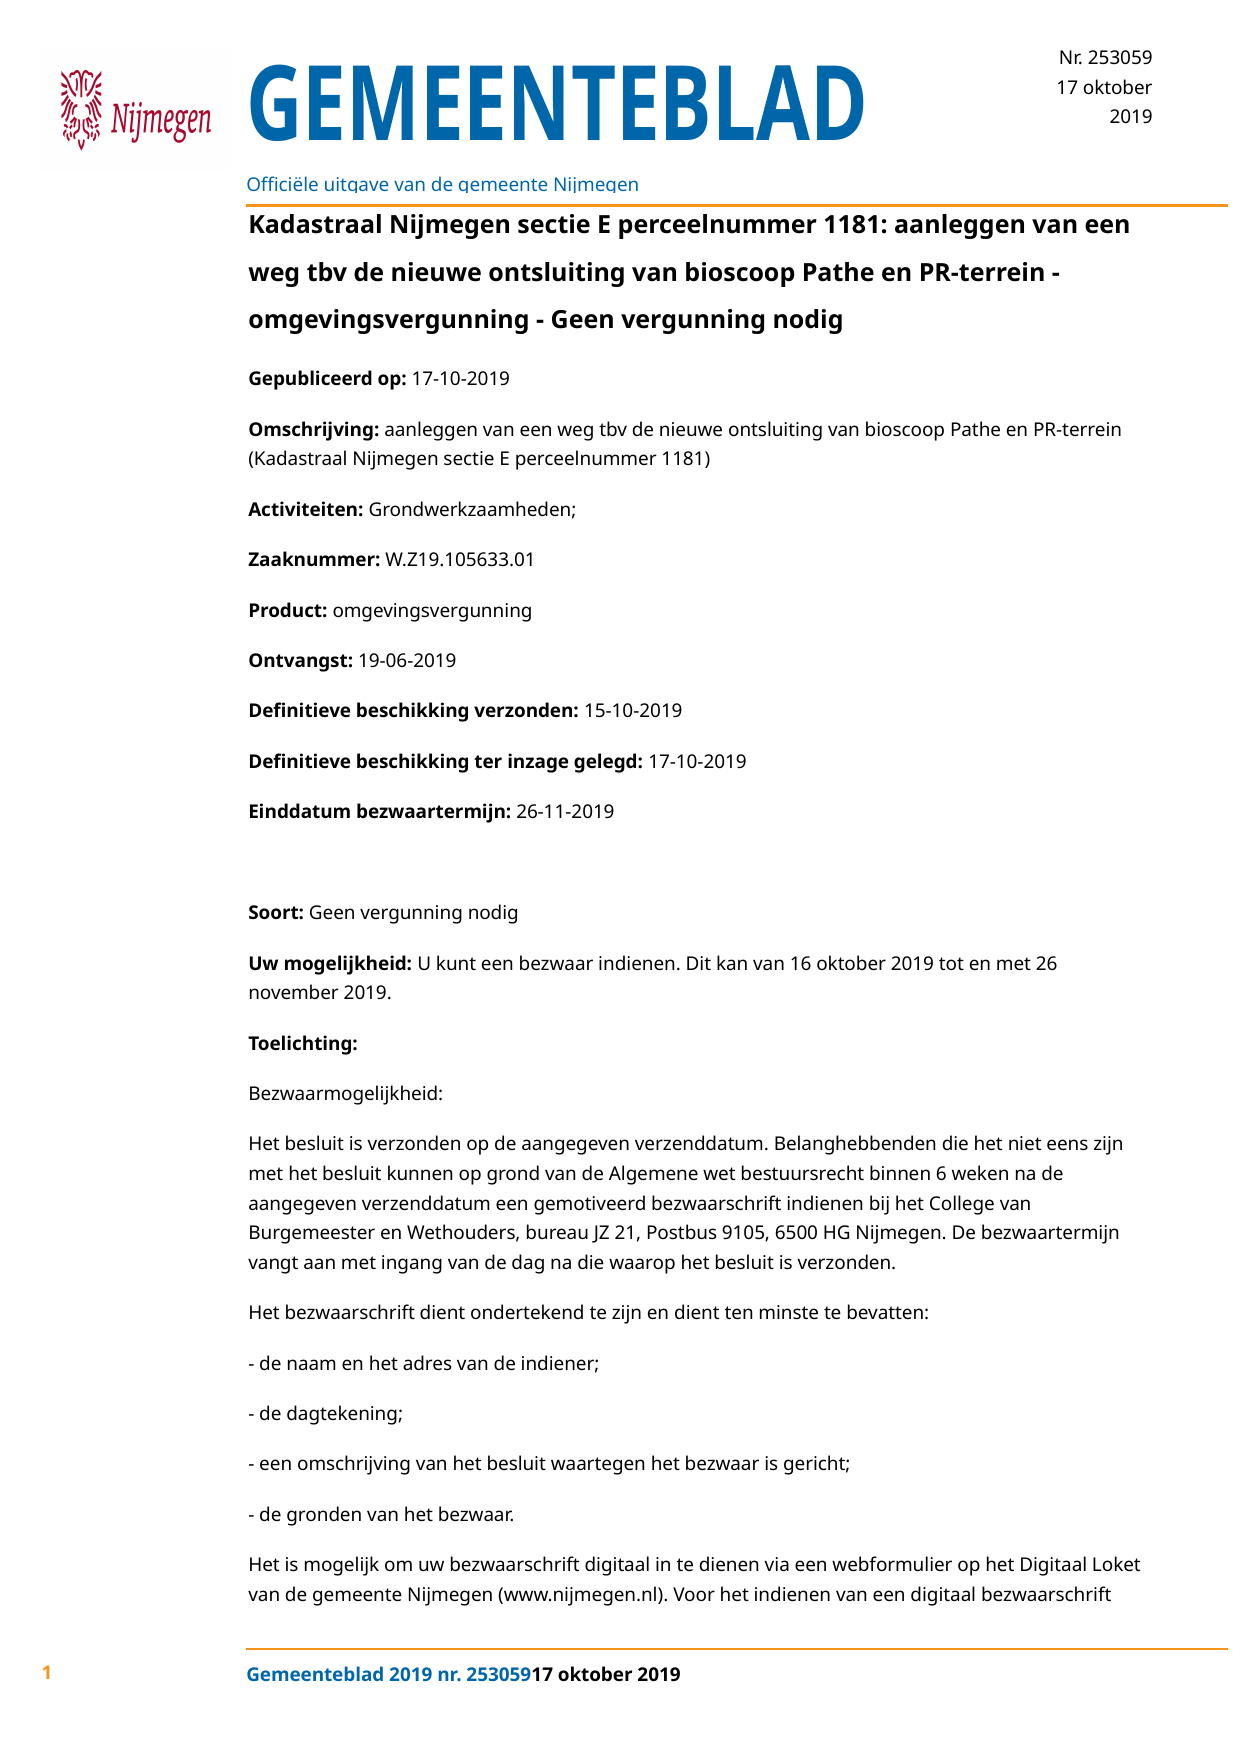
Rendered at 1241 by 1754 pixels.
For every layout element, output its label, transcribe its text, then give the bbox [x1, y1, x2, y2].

text - de dagtekening; [248, 1400, 1152, 1426]
text Definitieve beschikking verzonden: 15-10-2019 [248, 698, 1152, 723]
text Bezwaarmogelijkheid: [248, 1080, 1152, 1106]
text - de naam en het adres van de indiener; [248, 1350, 1152, 1375]
text Toelichting: [248, 1030, 1152, 1055]
text - de gronden van het bezwaar. [248, 1501, 1152, 1527]
text Soort: Geen vergunning nodig [248, 899, 1152, 925]
text Einddatum bezwaartermijn: 26-11-2019 [248, 798, 1152, 824]
text Het is mogelijk om uw bezwaarschrift digitaal in te dienen via een webformulier op het Digitaal Loket van de gemeente Nijmegen (www.nijmegen.nl). Voor het indienen van een digitaal bezwaarschrift [248, 1551, 1152, 1607]
text Product: omgevingsvergunning [248, 597, 1152, 622]
text Het besluit is verzonden op de aangegeven verzenddatum. Belanghebbenden die het niet eens zijn met het besluit kunnen op grond van de Algemene wet bestuursrecht binnen 6 weken na de aangegeven verzenddatum een gemotiveerd bezwaarschrift indienen bij het College van Burgemeester en Wethouders, bureau JZ 21, Postbus 9105, 6500 HG Nijmegen. De bezwaartermijn vangt aan met ingang van de dag na die waarop het besluit is verzonden. [248, 1131, 1152, 1274]
text - een omschrijving van het besluit waartegen het bezwaar is gericht; [248, 1451, 1152, 1476]
text Definitieve beschikking ter inzage gelegd: 17-10-2019 [248, 748, 1152, 774]
text Kadastraal Nijmegen sectie E perceelnummer 1181: aanleggen van een weg tbv de nieuwe ontsluiting van bioscoop Pathe en PR-terrein - omgevingsvergunning - Geen vergunning nodig [248, 207, 1152, 336]
text Uw mogelijkheid: U kunt een bezwaar indienen. Dit kan van 16 oktober 2019 tot en met 26 november 2019. [248, 950, 1152, 1005]
text Activiteiten: Grondwerkzaamheden; [248, 496, 1152, 522]
text Zaaknummer: W.Z19.105633.01 [248, 546, 1152, 572]
picture [41, 47, 231, 172]
text Ontvangst: 19-06-2019 [248, 647, 1152, 673]
text Omschrijving: aanleggen van een weg tbv de nieuwe ontsluiting van bioscoop Pathe en PR-terrein (Kadastraal Nijmegen sectie E perceelnummer 1181) [248, 416, 1152, 471]
text Het bezwaarschrift dient ondertekend te zijn en dient ten minste te bevatten: [248, 1299, 1152, 1325]
text Gepubliceerd op: 17-10-2019 [248, 366, 1152, 391]
